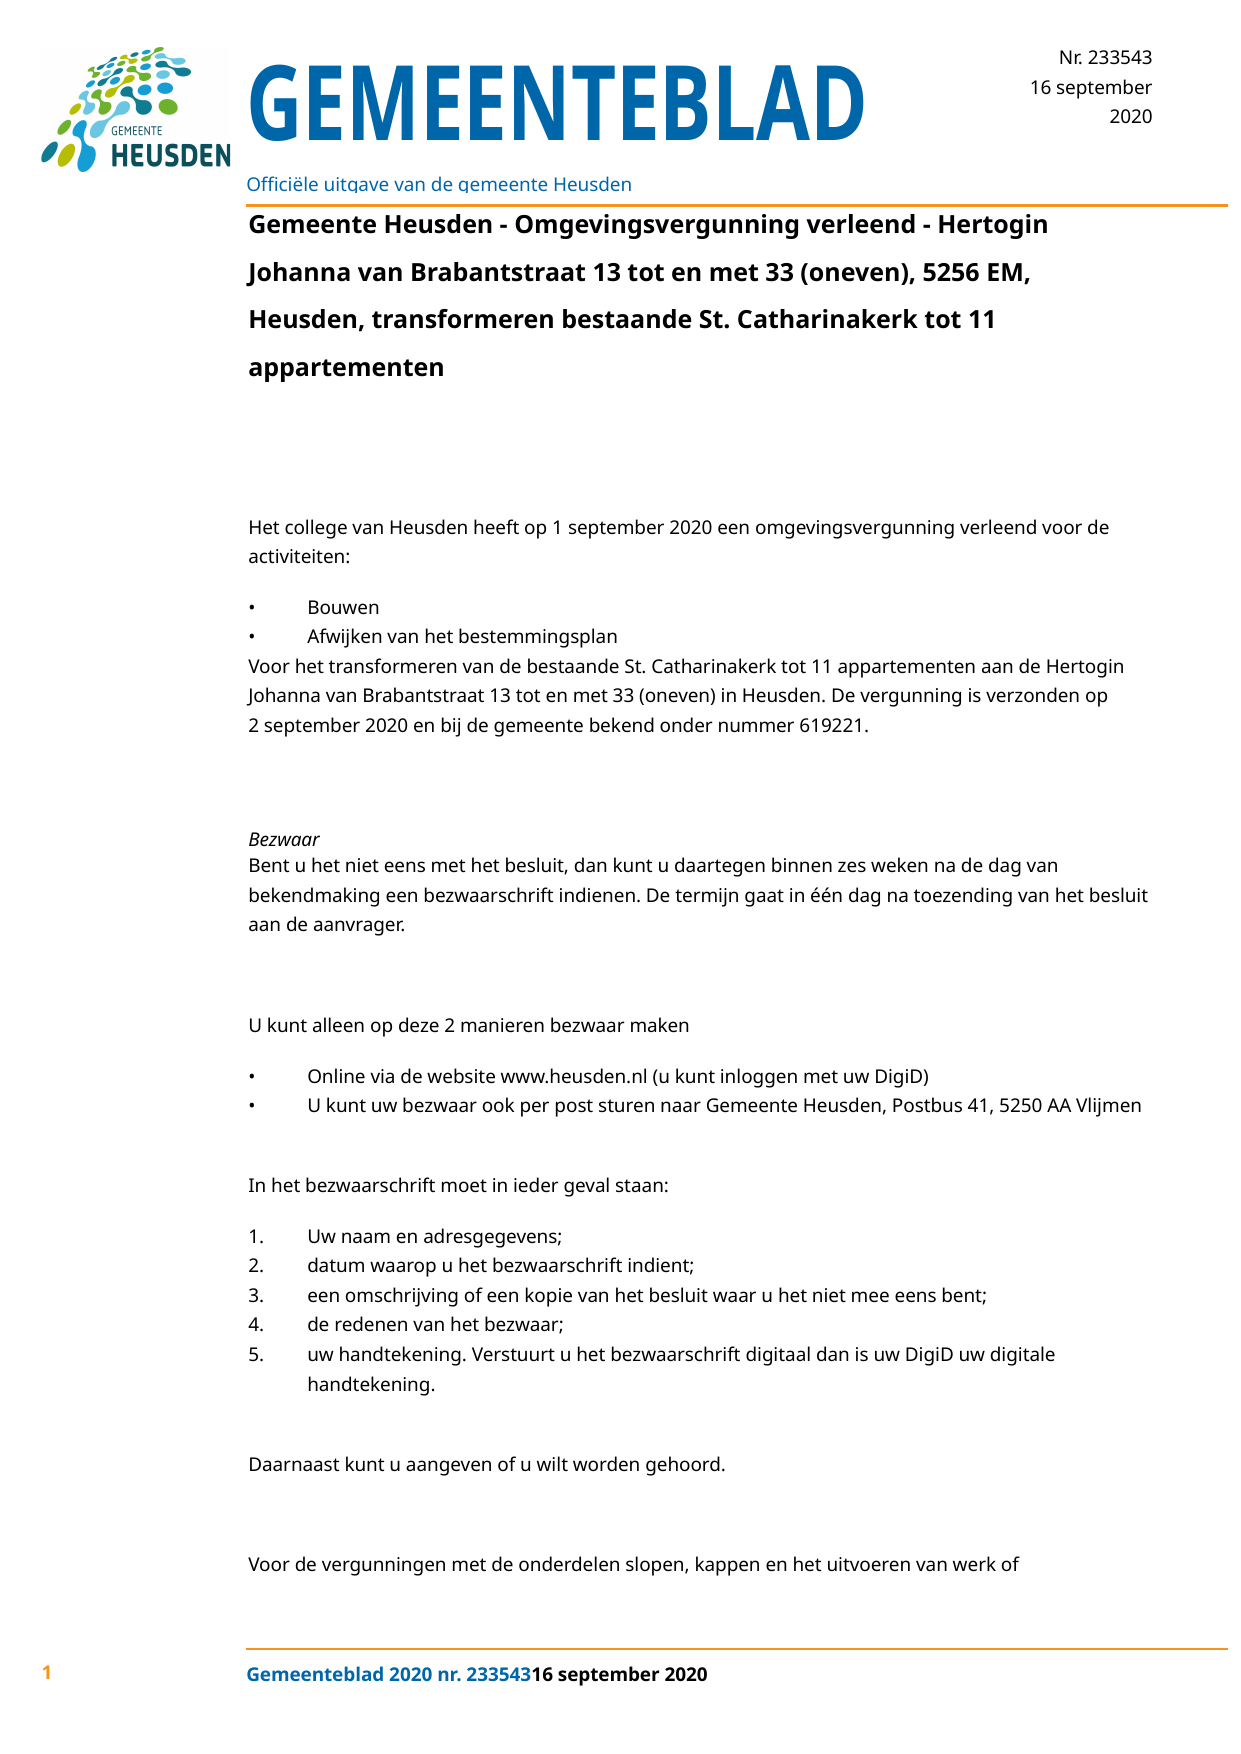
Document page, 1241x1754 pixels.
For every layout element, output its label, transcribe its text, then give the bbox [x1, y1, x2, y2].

text U kunt alleen op deze 2 manieren bezwaar maken [248, 1012, 1152, 1038]
text Gemeente Heusden - Omgevingsvergunning verleend - Hertogin Johanna van Brabantstraat 13 tot en met 33 (oneven), 5256 EM, Heusden, transformeren bestaande St. Catharinakerk tot 11 appartementen [248, 207, 1152, 384]
text In het bezwaarschrift moet in ieder geval staan: [248, 1172, 1152, 1198]
text Voor de vergunningen met de onderdelen slopen, kappen en het uitvoeren van werk of [248, 1552, 1152, 1577]
list een omschrijving of een kopie van het besluit waar u het niet mee eens bent; [248, 1282, 1152, 1308]
text Daarnaast kunt u aangeven of u wilt worden gehoord. [248, 1451, 1152, 1476]
picture [41, 47, 231, 172]
list uw handtekening. Verstuurt u het bezwaarschrift digitaal dan is uw DigiD uw digitale handtekening. [248, 1341, 1152, 1396]
list de redenen van het bezwaar; [248, 1312, 1152, 1337]
list Online via de website www.heusden.nl (u kunt inloggen met uw DigiD) [248, 1063, 1152, 1088]
list Afwijken van het bestemmingsplan [248, 623, 1152, 649]
list U kunt uw bezwaar ook per post sturen naar Gemeente Heusden, Postbus 41, 5250 AA Vlijmen [248, 1092, 1152, 1118]
text Voor het transformeren van de bestaande St. Catharinakerk tot 11 appartementen aan de Hertogin Johanna van Brabantstraat 13 tot en met 33 (oneven) in Heusden. De vergunning is verzonden op 2 september 2020 en bij de gemeente bekend onder nummer 619221. [248, 653, 1152, 738]
list Uw naam en adresgegevens; [248, 1223, 1152, 1248]
text Bent u het niet eens met het besluit, dan kunt u daartegen binnen zes weken na de dag van bekendmaking een bezwaarschrift indienen. De termijn gaat in één dag na toezending van het besluit aan de aanvrager. [248, 852, 1152, 937]
list datum waarop u het bezwaarschrift indient; [248, 1252, 1152, 1278]
text Het college van Heusden heeft op 1 september 2020 een omgevingsvergunning verleend voor de activiteiten: [248, 514, 1152, 569]
text Bezwaar [248, 827, 1152, 852]
list Bouwen [248, 594, 1152, 620]
